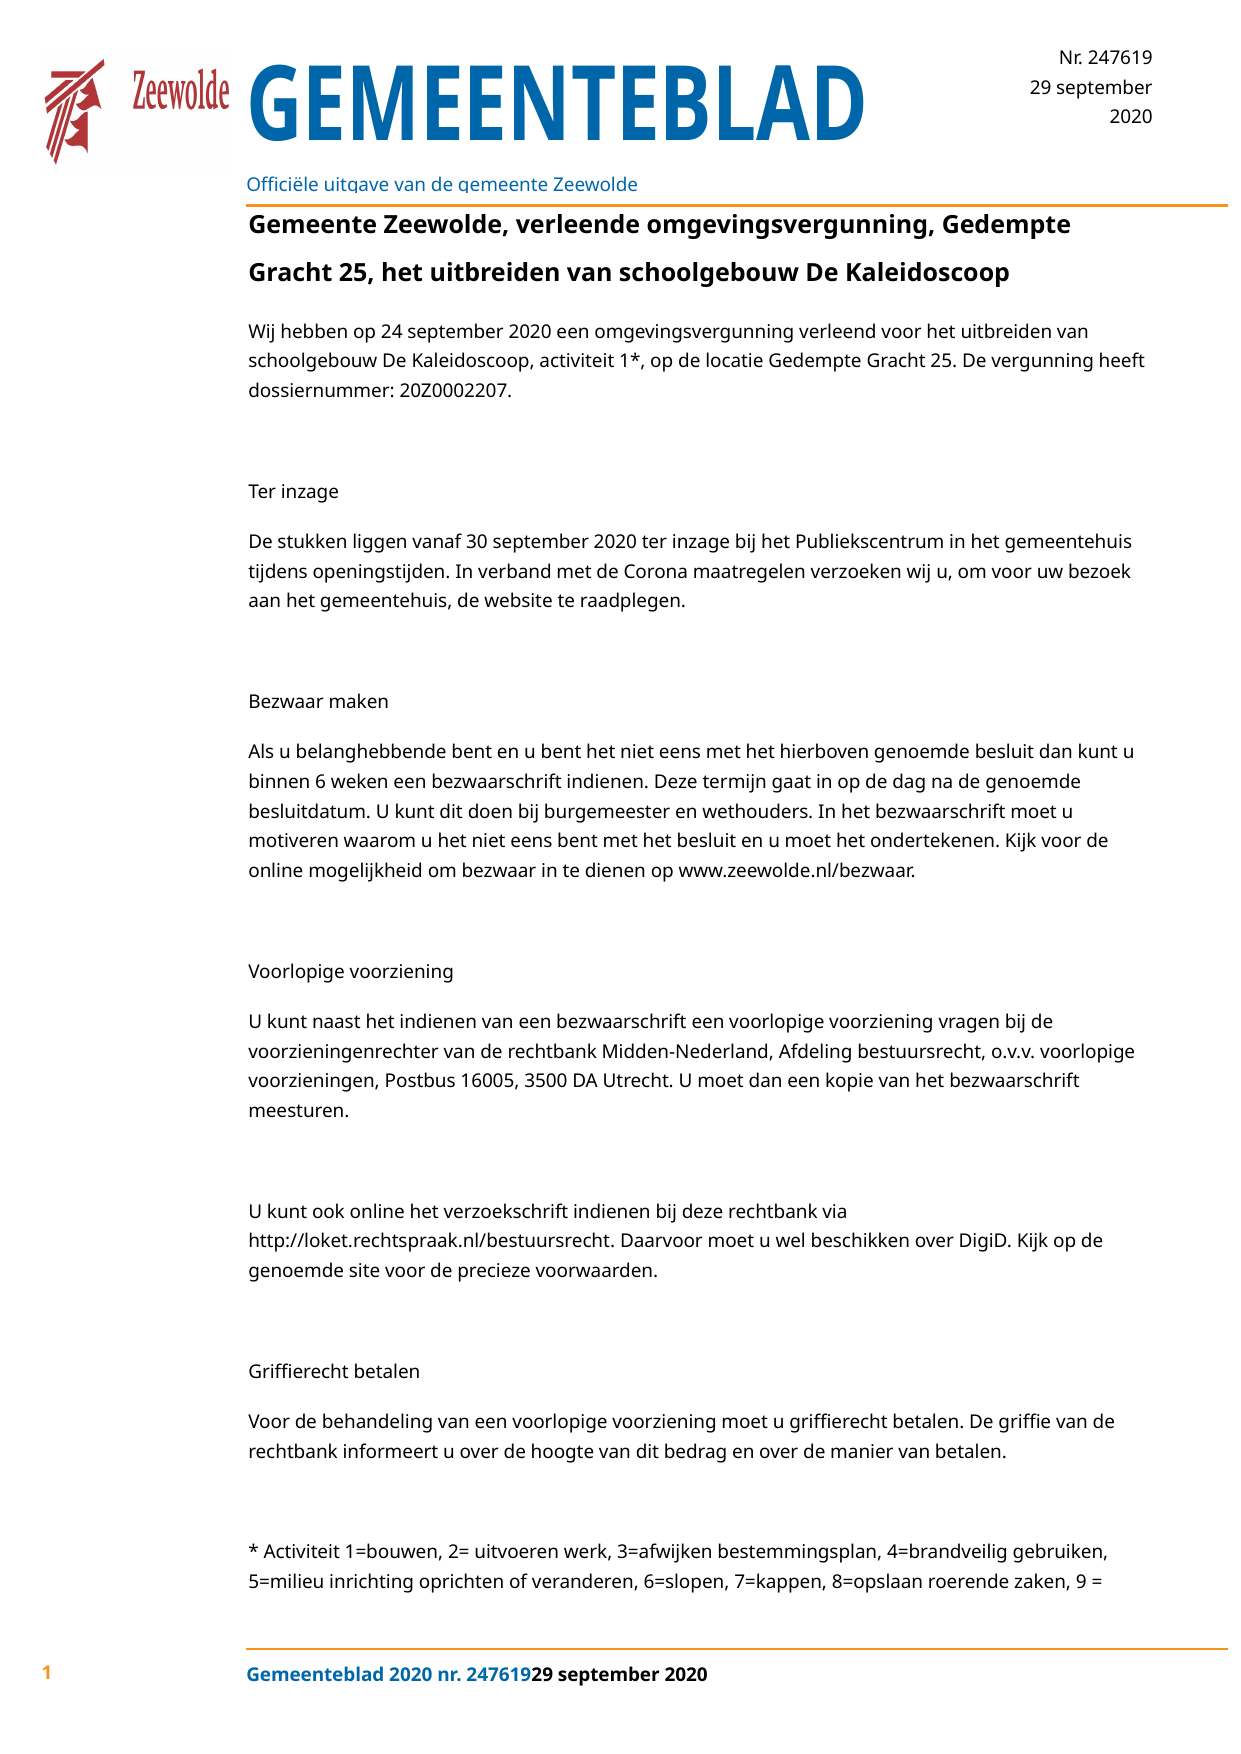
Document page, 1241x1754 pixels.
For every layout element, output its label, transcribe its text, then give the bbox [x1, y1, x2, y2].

text * Activiteit 1=bouwen, 2= uitvoeren werk, 3=afwijken bestemmingsplan, 4=brandveilig gebruiken, 5=milieu inrichting oprichten of veranderen, 6=slopen, 7=kappen, 8=opslaan roerende zaken, 9 = [248, 1539, 1152, 1594]
text De stukken liggen vanaf 30 september 2020 ter inzage bij het Publiekscentrum in het gemeentehuis tijdens openingstijden. In verband met de Corona maatregelen verzoeken wij u, om voor uw bezoek aan het gemeentehuis, de website te raadplegen. [248, 528, 1152, 613]
picture [41, 47, 231, 172]
text U kunt ook online het verzoekschrift indienen bij deze rechtbank via http://loket.rechtspraak.nl/bestuursrecht. Daarvoor moet u wel beschikken over DigiD. Kijk op de genoemde site voor de precieze voorwaarden. [248, 1198, 1152, 1283]
text Gemeente Zeewolde, verleende omgevingsvergunning, Gedempte Gracht 25, het uitbreiden van schoolgebouw De Kaleidoscoop [248, 207, 1152, 288]
text U kunt naast het indienen van een bezwaarschrift een voorlopige voorziening vragen bij de voorzieningenrechter van de rechtbank Midden-Nederland, Afdeling bestuursrecht, o.v.v. voorlopige voorzieningen, Postbus 16005, 3500 DA Utrecht. U moet dan een kopie van het bezwaarschrift meesturen. [248, 1008, 1152, 1123]
text Voor de behandeling van een voorlopige voorziening moet u griffierecht betalen. De griffie van de rechtbank informeert u over de hoogte van dit bedrag en over de manier van betalen. [248, 1408, 1152, 1464]
text Griffierecht betalen [248, 1358, 1152, 1384]
text Ter inzage [248, 478, 1152, 504]
text Bezwaar maken [248, 688, 1152, 714]
text Als u belanghebbende bent en u bent het niet eens met het hierboven genoemde besluit dan kunt u binnen 6 weken een bezwaarschrift indienen. Deze termijn gaat in op de dag na de genoemde besluitdatum. U kunt dit doen bij burgemeester en wethouders. In het bezwaarschrift moet u motiveren waarom u het niet eens bent met het besluit en u moet het ondertekenen. Kijk voor de online mogelijkheid om bezwaar in te dienen op www.zeewolde.nl/bezwaar. [248, 739, 1152, 883]
text Voorlopige voorziening [248, 958, 1152, 984]
text Wij hebben op 24 september 2020 een omgevingsvergunning verleend voor het uitbreiden van schoolgebouw De Kaleidoscoop, activiteit 1*, op de locatie Gedempte Gracht 25. De vergunning heeft dossiernummer: 20Z0002207. [248, 318, 1152, 403]
